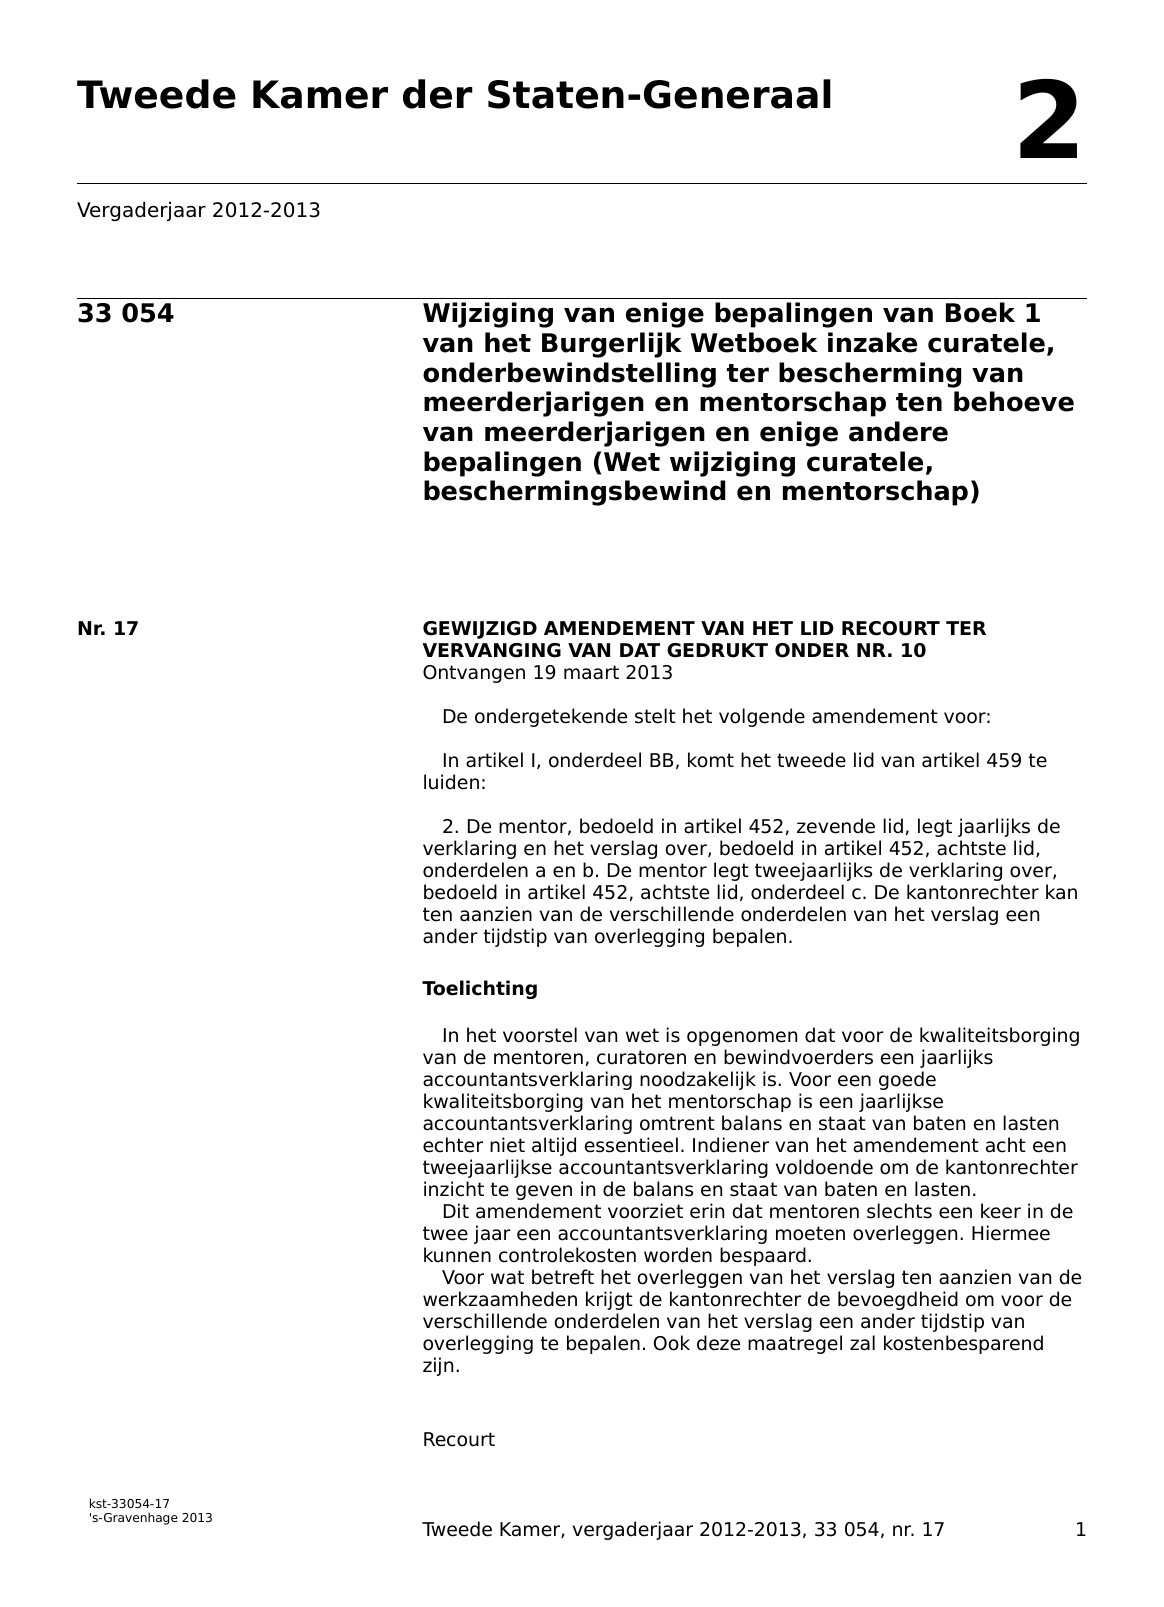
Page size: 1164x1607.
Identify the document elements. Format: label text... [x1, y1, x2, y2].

text 2. De mentor, bedoeld in artikel 452, zevende lid, legt jaarlijks de verklaring en het verslag over, bedoeld in artikel 452, achtste lid, onderdelen a en b. De mentor legt tweejaarlijks de verklaring over, bedoeld in artikel 452, achtste lid, onderdeel c. De kantonrechter kan ten aanzien van de verschillende onderdelen van het verslag een ander tijdstip van overlegging bepalen. [422, 816, 1087, 948]
text 's-Gravenhage 2013 [88, 1511, 323, 1525]
text In artikel I, onderdeel BB, komt het tweede lid van artikel 459 te luiden: [422, 750, 1087, 794]
text Voor wat betreft het overleggen van het verslag ten aanzien van de werkzaamheden krijgt de kantonrechter de bevoegdheid om voor de verschillende onderdelen van het verslag een ander tijdstip van overlegging te bepalen. Ook deze maatregel zal kostenbesparend zijn. [422, 1267, 1087, 1377]
text Ontvangen 19 maart 2013 [422, 662, 1087, 684]
text Recourt [422, 1407, 1087, 1451]
text De ondergetekende stelt het volgende amendement voor: [422, 706, 1087, 728]
text Dit amendement voorziet erin dat mentoren slechts een keer in de twee jaar een accountantsverklaring moeten overleggen. Hiermee kunnen controlekosten worden bespaard. [422, 1201, 1087, 1267]
text In het voorstel van wet is opgenomen dat voor de kwaliteitsborging van de mentoren, curatoren en bewindvoerders een jaarlijks accountantsverklaring noodzakelijk is. Voor een goede kwaliteitsborging van het mentorschap is een jaarlijkse accountantsverklaring omtrent balans en staat van baten en lasten echter niet altijd essentieel. Indiener van het amendement acht een tweejaarlijkse accountantsverklaring voldoende om de kantonrechter inzicht te geven in de balans en staat van baten en lasten. [422, 1025, 1087, 1201]
text kst-33054-17 [88, 1497, 323, 1511]
subtitle Nr. 17 GEWIJZIGD AMENDEMENT VAN HET LID RECOURT TER VERVANGING VAN DAT GEDRUKT ONDER NR. 10 [77, 618, 1087, 662]
table_header 2 [886, 59, 1087, 183]
table_cell Vergaderjaar 2012-2013 [77, 184, 1087, 298]
table_header Tweede Kamer der Staten-Generaal [77, 59, 886, 183]
subtitle Toelichting [422, 978, 1087, 1000]
subtitle 33 054 Wijziging van enige bepalingen van Boek 1 van het Burgerlijk Wetboek inzake curatele, onderbewindstelling ter bescherming van meerderjarigen en mentorschap ten behoeve van meerderjarigen en enige andere bepalingen (Wet wijziging curatele, beschermingsbewind en mentorschap) [77, 299, 1087, 507]
